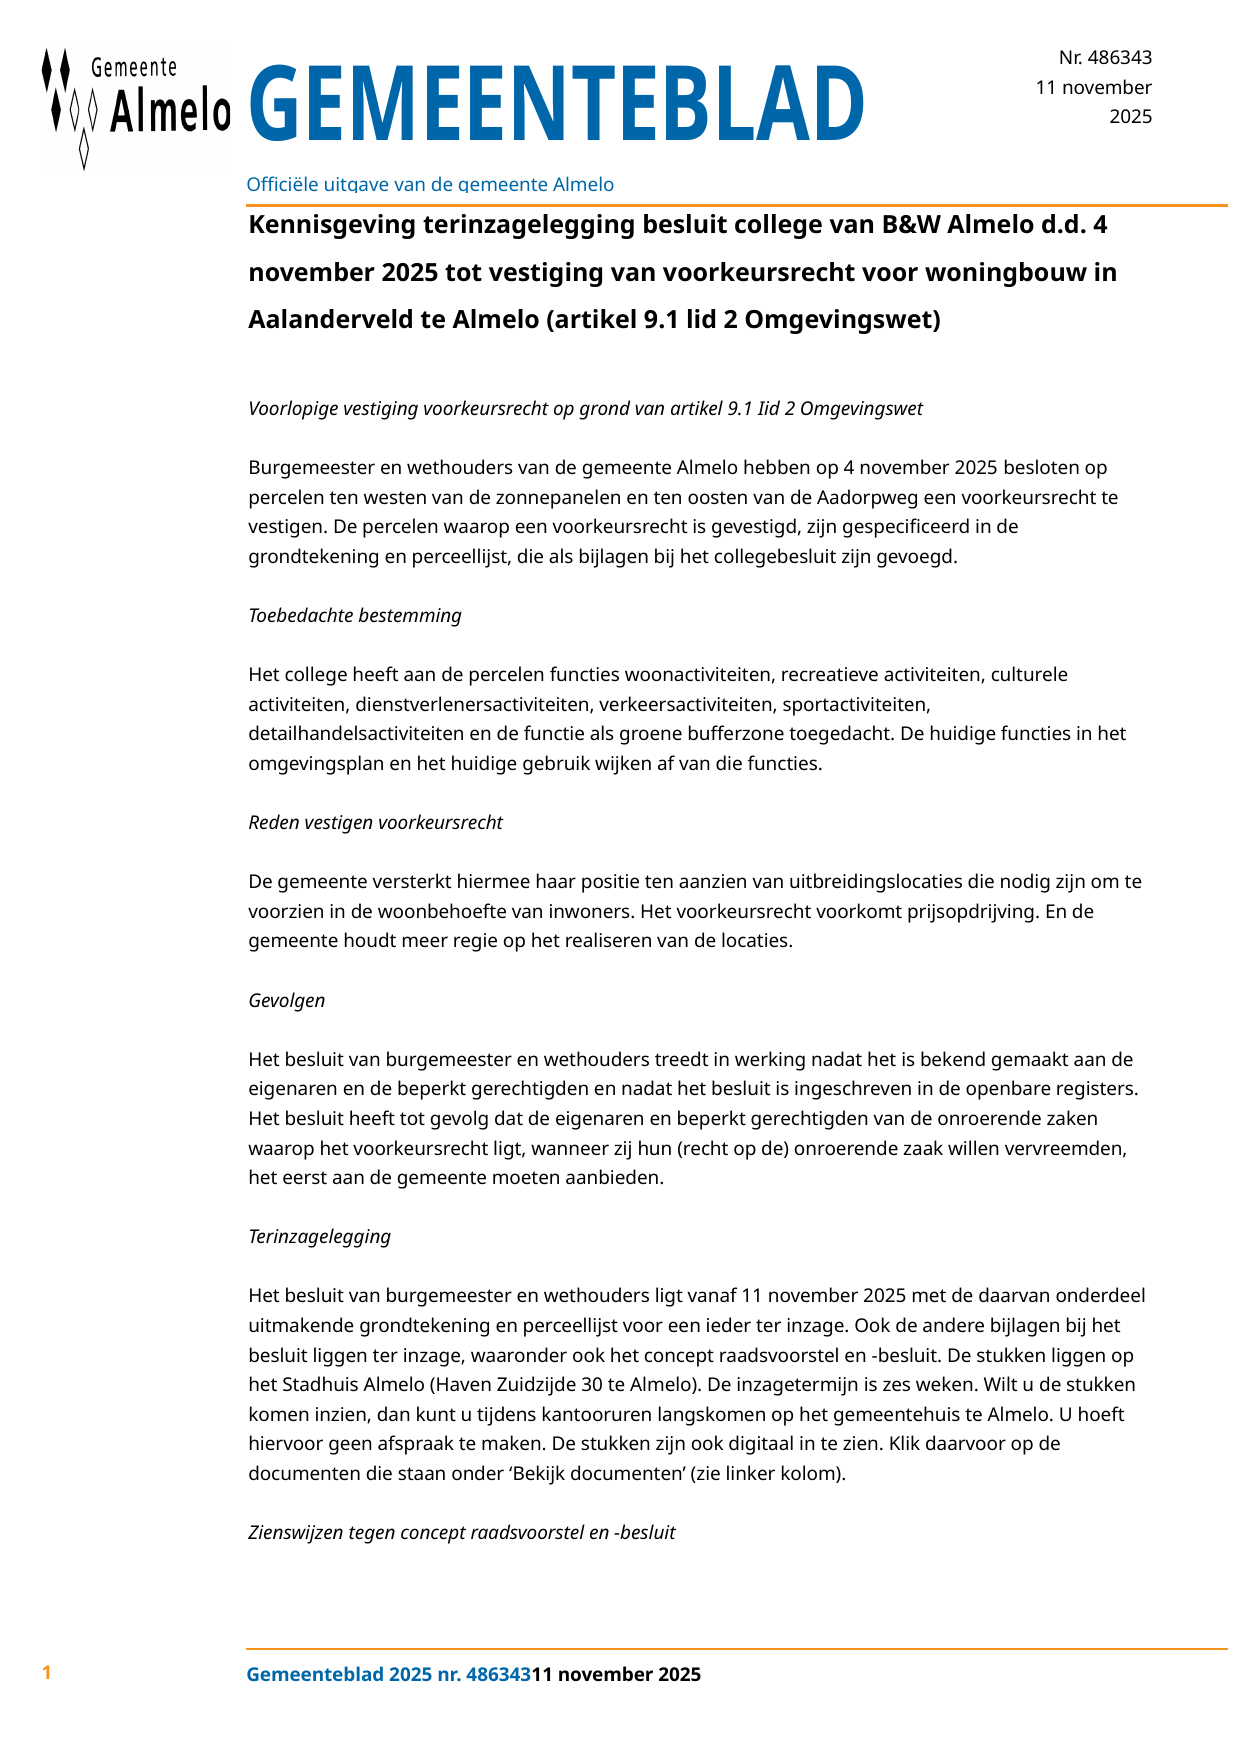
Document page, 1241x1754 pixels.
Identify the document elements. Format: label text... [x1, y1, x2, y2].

text Burgemeester en wethouders van de gemeente Almelo hebben op 4 november 2025 besloten op percelen ten westen van de zonnepanelen en ten oosten van de Aadorpweg een voorkeursrecht te vestigen. De percelen waarop een voorkeursrecht is gevestigd, zijn gespecificeerd in de grondtekening en perceellijst, die als bijlagen bij het collegebesluit zijn gevoegd. [248, 454, 1152, 569]
text Toebedachte bestemming [248, 602, 1152, 628]
text Kennisgeving terinzagelegging besluit college van B&W Almelo d.d. 4 november 2025 tot vestiging van voorkeursrecht voor woningbouw in Aalanderveld te Almelo (artikel 9.1 lid 2 Omgevingswet) [248, 207, 1152, 336]
text Terinzagelegging [248, 1223, 1152, 1249]
text Gevolgen [248, 987, 1152, 1012]
text Het besluit van burgemeester en wethouders treedt in werking nadat het is bekend gemaakt aan de eigenaren en de beperkt gerechtigden en nadat het besluit is ingeschreven in de openbare registers. Het besluit heeft tot gevolg dat de eigenaren en beperkt gerechtigden van de onroerende zaken waarop het voorkeursrecht ligt, wanneer zij hun (recht op de) onroerende zaak willen vervreemden, het eerst aan de gemeente moeten aanbieden. [248, 1046, 1152, 1190]
text Het college heeft aan de percelen functies woonactiviteiten, recreatieve activiteiten, culturele activiteiten, dienstverlenersactiviteiten, verkeersactiviteiten, sportactiviteiten, detailhandelsactiviteiten en de functie als groene bufferzone toegedacht. De huidige functies in het omgevingsplan en het huidige gebruik wijken af van die functies. [248, 661, 1152, 776]
picture [41, 47, 231, 172]
text Zienswijzen tegen concept raadsvoorstel en -besluit [248, 1519, 1152, 1545]
text Voorlopige vestiging voorkeursrecht op grond van artikel 9.1 Iid 2 Omgevingswet [248, 395, 1152, 421]
text Reden vestigen voorkeursrecht [248, 809, 1152, 835]
text De gemeente versterkt hiermee haar positie ten aanzien van uitbreidingslocaties die nodig zijn om te voorzien in de woonbehoefte van inwoners. Het voorkeursrecht voorkomt prijsopdrijving. En de gemeente houdt meer regie op het realiseren van de locaties. [248, 868, 1152, 953]
text Het besluit van burgemeester en wethouders ligt vanaf 11 november 2025 met de daarvan onderdeel uitmakende grondtekening en perceellijst voor een ieder ter inzage. Ook de andere bijlagen bij het besluit liggen ter inzage, waaronder ook het concept raadsvoorstel en -besluit. De stukken liggen op het Stadhuis Almelo (Haven Zuidzijde 30 te Almelo). De inzagetermijn is zes weken. Wilt u de stukken komen inzien, dan kunt u tijdens kantooruren langskomen op het gemeentehuis te Almelo. U hoeft hiervoor geen afspraak te maken. De stukken zijn ook digitaal in te zien. Klik daarvoor op de documenten die staan onder ‘Bekijk documenten’ (zie linker kolom). [248, 1283, 1152, 1486]
